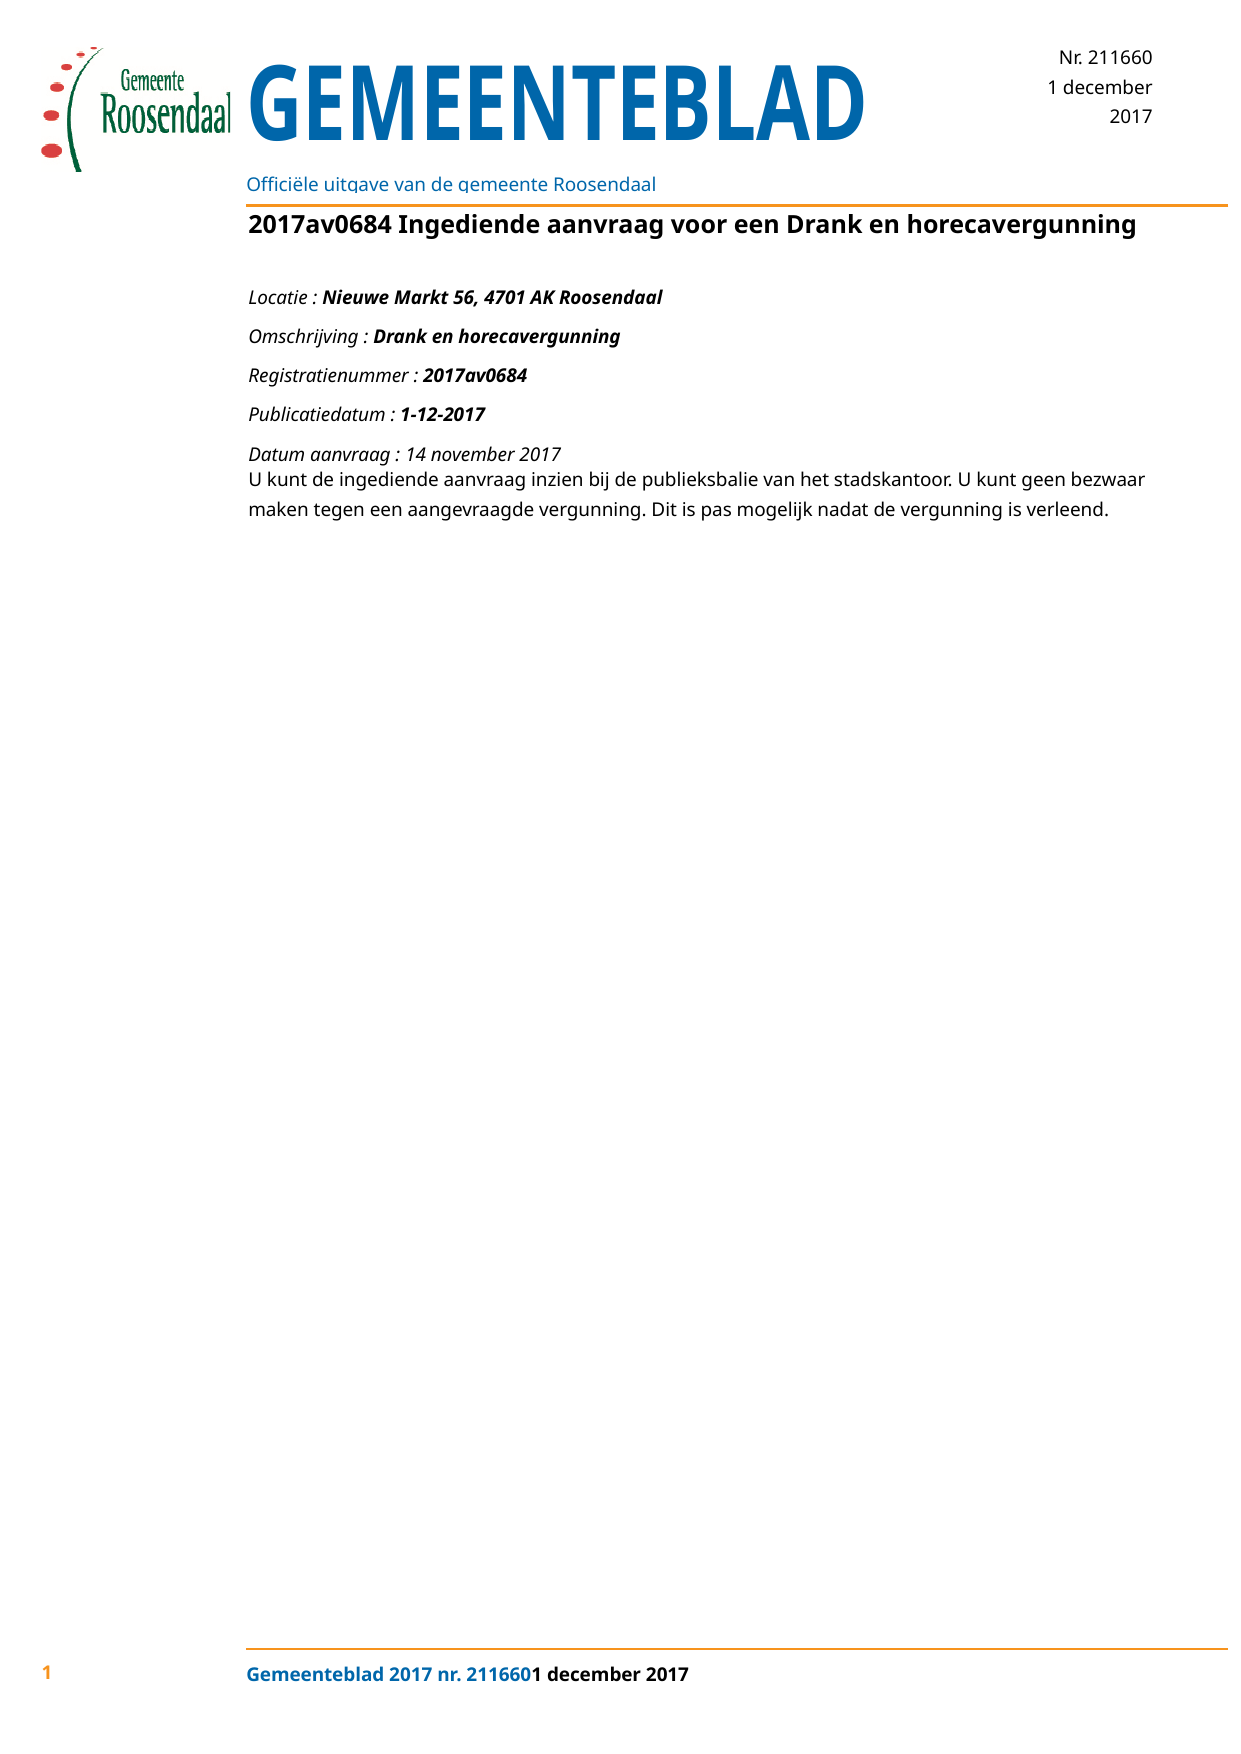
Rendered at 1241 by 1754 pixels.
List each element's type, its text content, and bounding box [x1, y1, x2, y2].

text Locatie : Nieuwe Markt 56, 4701 AK Roosendaal [248, 284, 1152, 309]
text Omschrijving : Drank en horecavergunning [248, 323, 1152, 349]
picture [41, 47, 231, 172]
text 2017av0684 Ingediende aanvraag voor een Drank en horecavergunning [248, 207, 1152, 241]
text Registratienummer : 2017av0684 [248, 362, 1152, 388]
text Datum aanvraag : 14 november 2017 [248, 441, 1152, 467]
text Publicatiedatum : 1-12-2017 [248, 402, 1152, 427]
text U kunt de ingediende aanvraag inzien bij de publieksbalie van het stadskantoor. U kunt geen bezwaar maken tegen een aangevraagde vergunning. Dit is pas mogelijk nadat de vergunning is verleend. [248, 467, 1152, 522]
